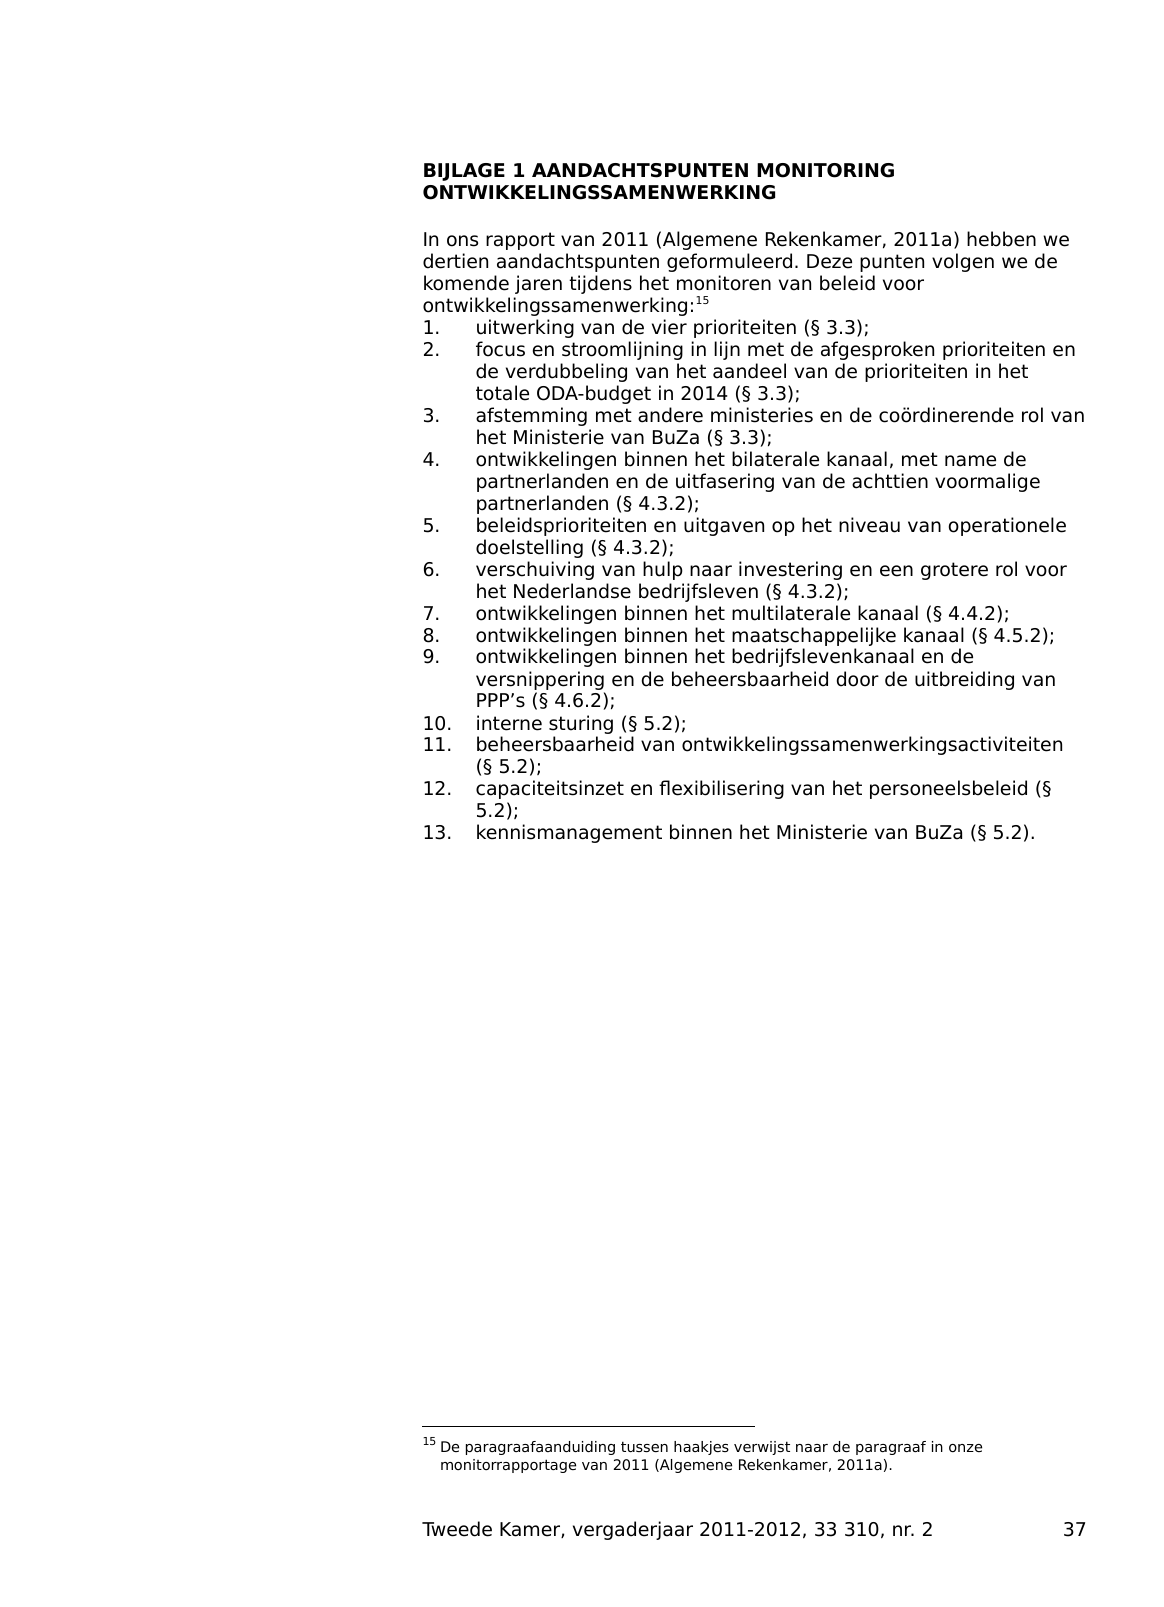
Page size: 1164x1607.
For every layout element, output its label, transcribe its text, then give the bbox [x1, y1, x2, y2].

text 2. focus en stroomlijning in lijn met de afgesproken prioriteiten en de verdubbeling van het aandeel van de prioriteiten in het totale ODA-budget in 2014 (§ 3.3); [422, 339, 1087, 405]
text 9. ontwikkelingen binnen het bedrijfslevenkanaal en de versnippering en de beheersbaarheid door de uitbreiding van PPP’s (§ 4.6.2); [422, 646, 1087, 712]
text 6. verschuiving van hulp naar investering en een grotere rol voor het Nederlandse bedrijfsleven (§ 4.3.2); [422, 558, 1087, 602]
text 1. uitwerking van de vier prioriteiten (§ 3.3); [422, 317, 1087, 339]
text 7. ontwikkelingen binnen het multilaterale kanaal (§ 4.4.2); [422, 602, 1087, 624]
text 4. ontwikkelingen binnen het bilaterale kanaal, met name de partnerlanden en de uitfasering van de achttien voormalige partnerlanden (§ 4.3.2); [422, 449, 1087, 514]
text 13. kennismanagement binnen het Ministerie van BuZa (§ 5.2). [422, 822, 1087, 844]
text 5. beleidsprioriteiten en uitgaven op het niveau van operationele doelstelling (§ 4.3.2); [422, 514, 1087, 558]
text 3. afstemming met andere ministeries en de coördinerende rol van het Ministerie van BuZa (§ 3.3); [422, 405, 1087, 449]
subtitle BIJLAGE 1 AANDACHTSPUNTEN MONITORING ONTWIKKELINGSSAMENWERKING [422, 160, 1087, 204]
text 12. capaciteitsinzet en flexibilisering van het personeelsbeleid (§ 5.2); [422, 778, 1087, 822]
text 11. beheersbaarheid van ontwikkelingssamenwerkingsactiviteiten (§ 5.2); [422, 734, 1087, 778]
text In ons rapport van 2011 (Algemene Rekenkamer, 2011a) hebben we dertien aandachtspunten geformuleerd. Deze punten volgen we de komende jaren tijdens het monitoren van beleid voor ontwikkelingssamenwerking: [422, 229, 1087, 317]
text De paragraafaanduiding tussen haakjes verwijst naar de paragraaf in onze monitorrapportage van 2011 (Algemene Rekenkamer, 2011a). [422, 1435, 1087, 1474]
text 8. ontwikkelingen binnen het maatschappelijke kanaal (§ 4.5.2); [422, 624, 1087, 646]
text 10. interne sturing (§ 5.2); [422, 712, 1087, 734]
